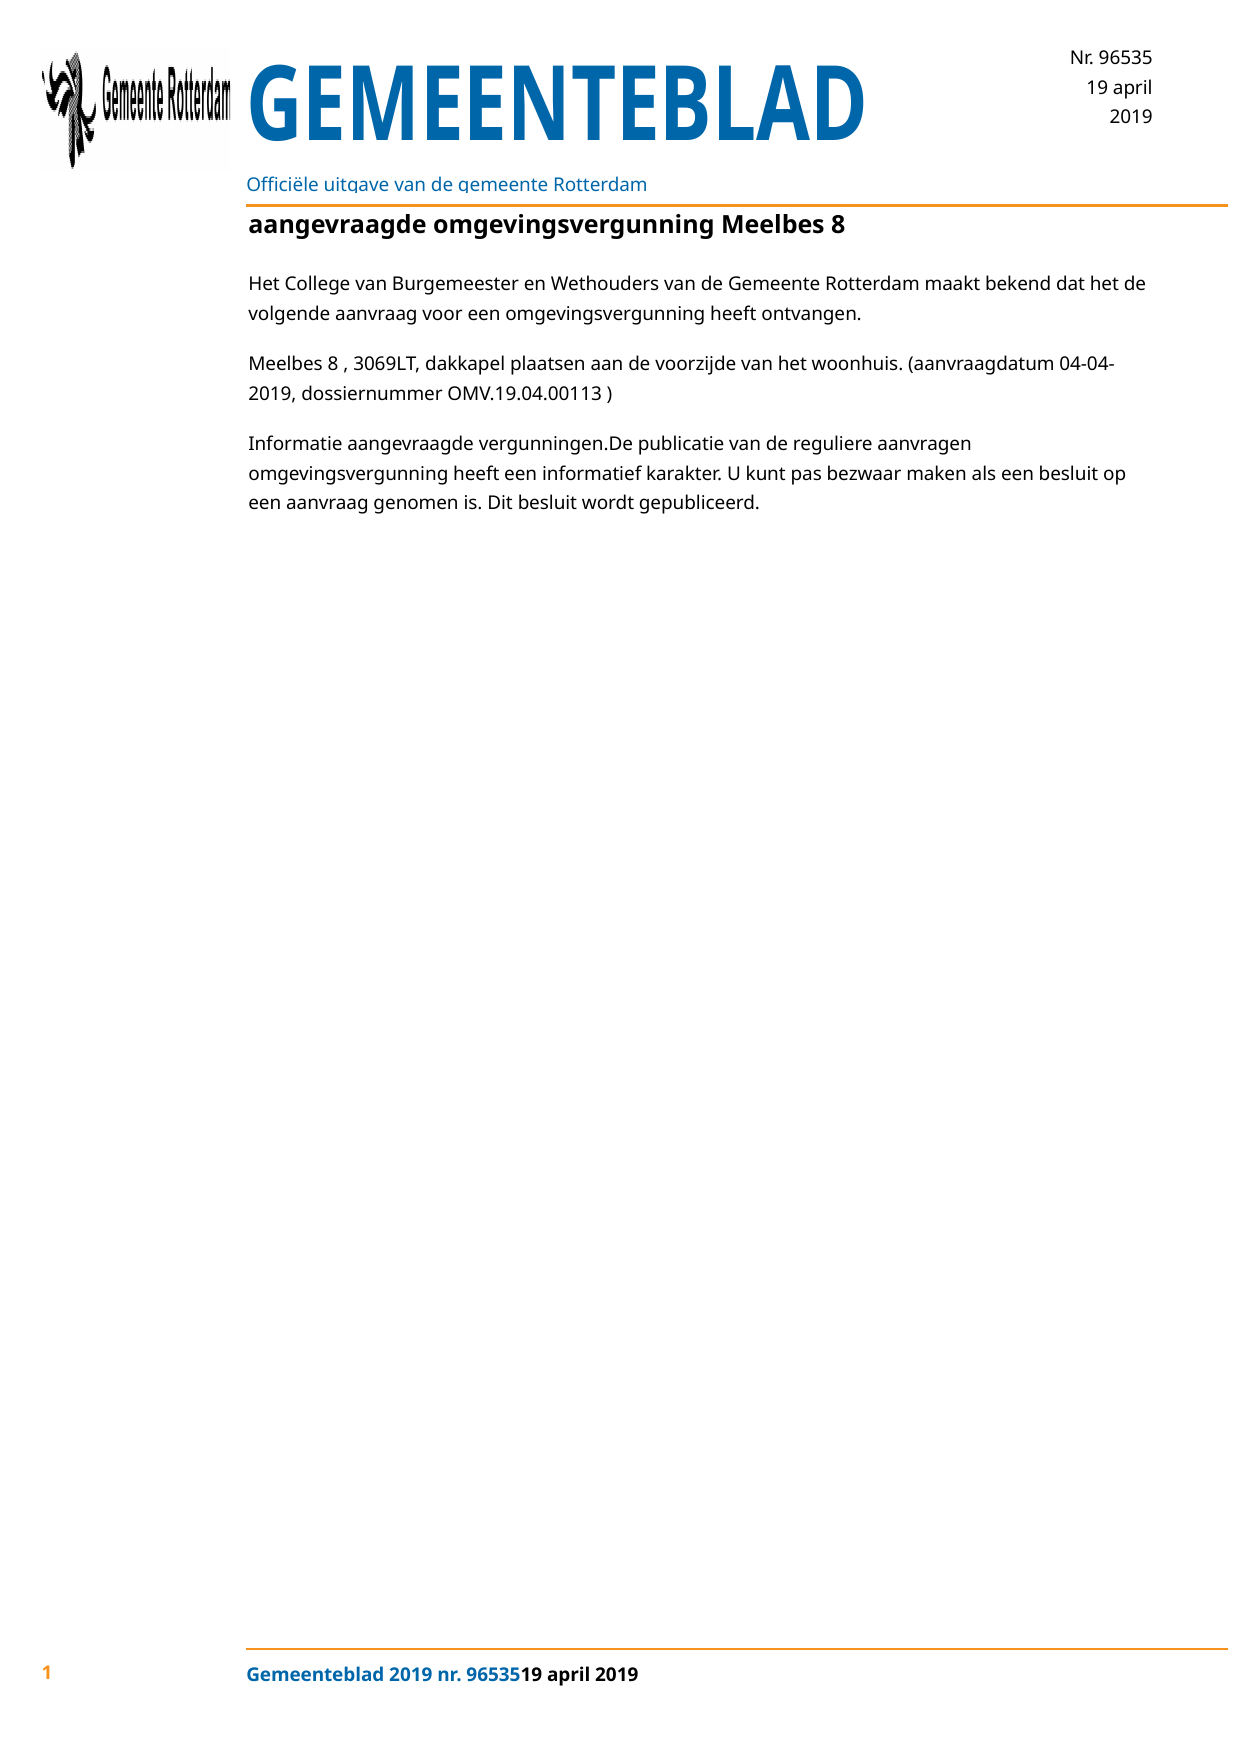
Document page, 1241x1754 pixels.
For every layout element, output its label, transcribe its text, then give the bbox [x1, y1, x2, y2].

text Informatie aangevraagde vergunningen.De publicatie van de reguliere aanvragen omgevingsvergunning heeft een informatief karakter. U kunt pas bezwaar maken als een besluit op een aanvraag genomen is. Dit besluit wordt gepubliceerd. [248, 430, 1152, 515]
text aangevraagde omgevingsvergunning Meelbes 8 [248, 207, 1152, 241]
text Het College van Burgemeester en Wethouders van de Gemeente Rotterdam maakt bekend dat het de volgende aanvraag voor een omgevingsvergunning heeft ontvangen. [248, 270, 1152, 326]
text Meelbes 8 , 3069LT, dakkapel plaatsen aan de voorzijde van het woonhuis. (aanvraagdatum 04-04-2019, dossiernummer OMV.19.04.00113 ) [248, 350, 1152, 406]
picture [41, 47, 231, 172]
